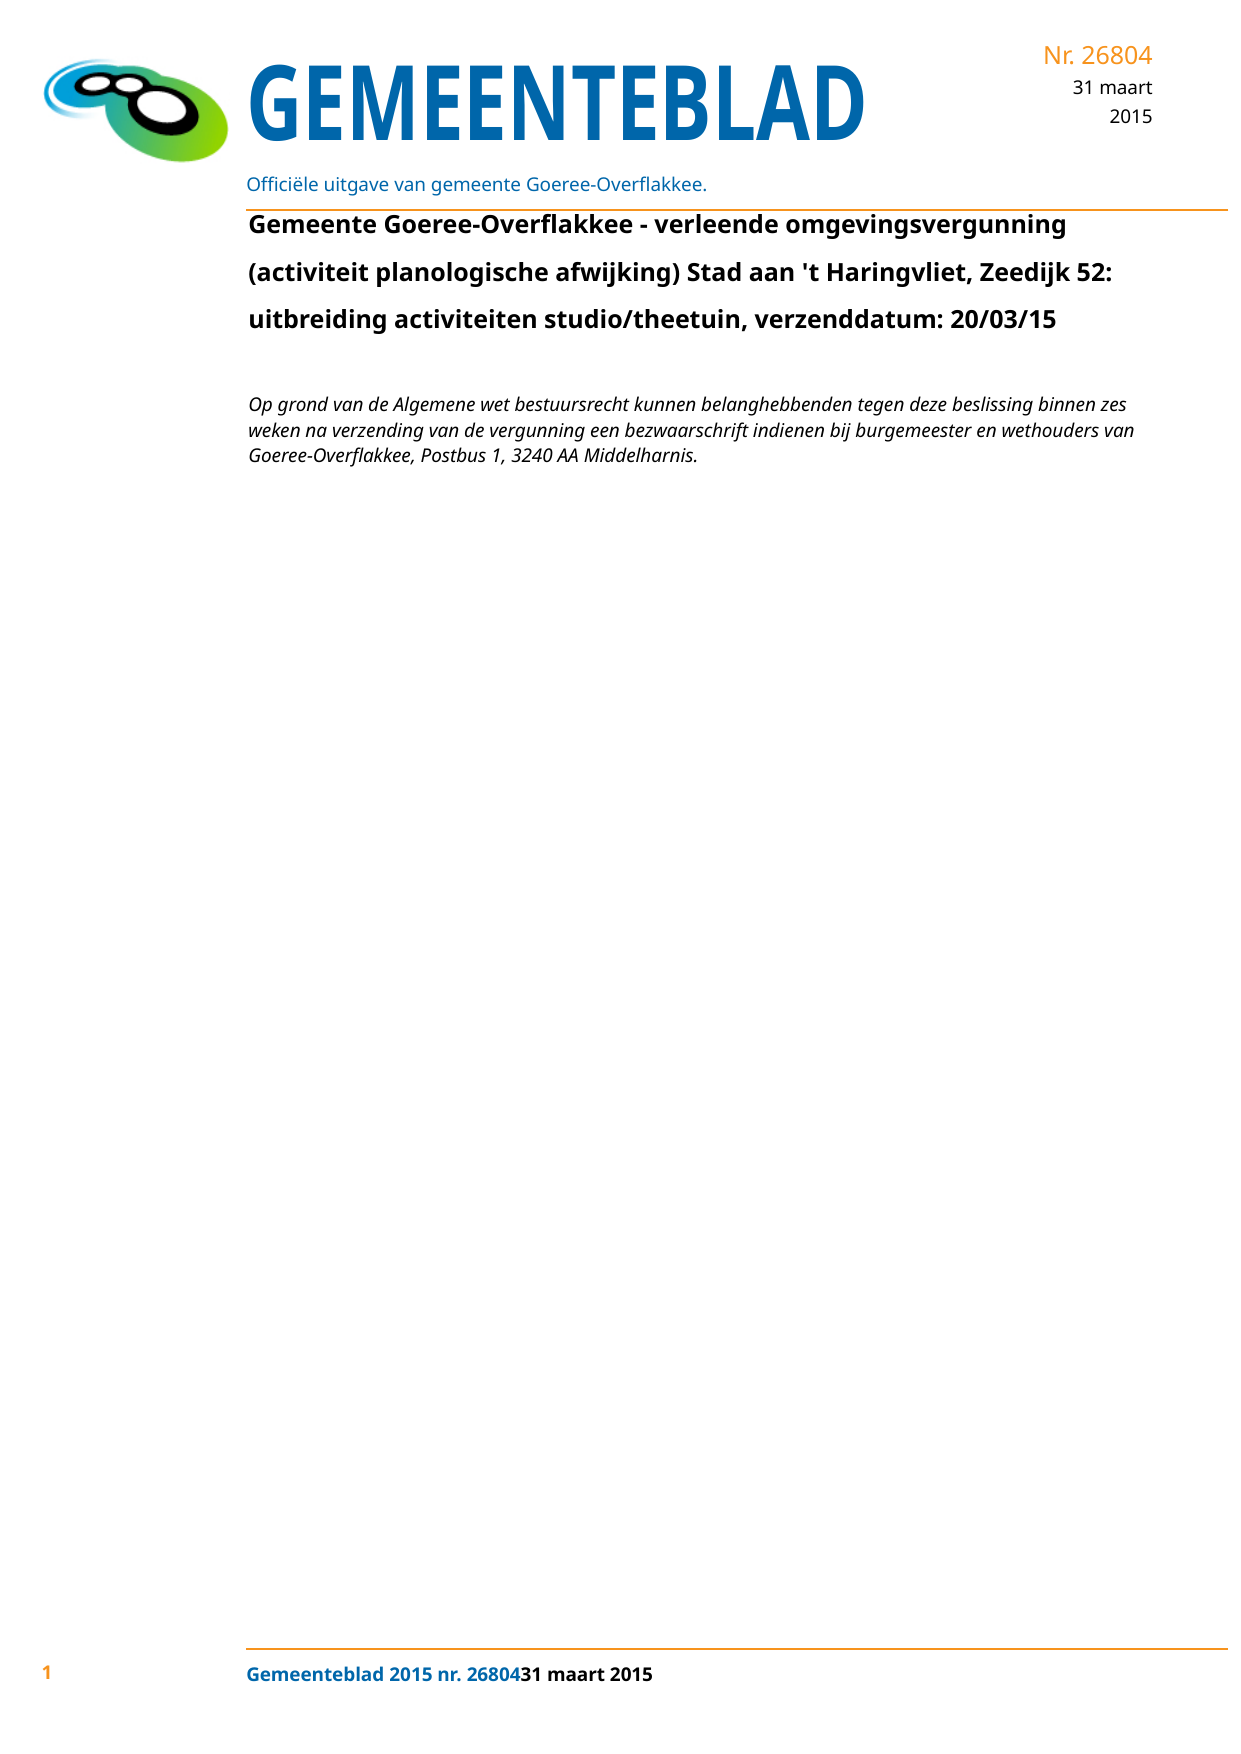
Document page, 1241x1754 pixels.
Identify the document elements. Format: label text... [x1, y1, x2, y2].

picture [41, 47, 231, 172]
text Op grond van de Algemene wet bestuursrecht kunnen belanghebbenden tegen deze beslissing binnen zes weken na verzending van de vergunning een bezwaarschrift indienen bij burgemeester en wethouders van Goeree-Overflakkee, Postbus 1, 3240 AA Middelharnis. [248, 391, 1152, 468]
text Gemeente Goeree-Overflakkee - verleende omgevingsvergunning (activiteit planologische afwijking) Stad aan 't Haringvliet, Zeedijk 52: uitbreiding activiteiten studio/theetuin, verzenddatum: 20/03/15 [248, 211, 1152, 336]
